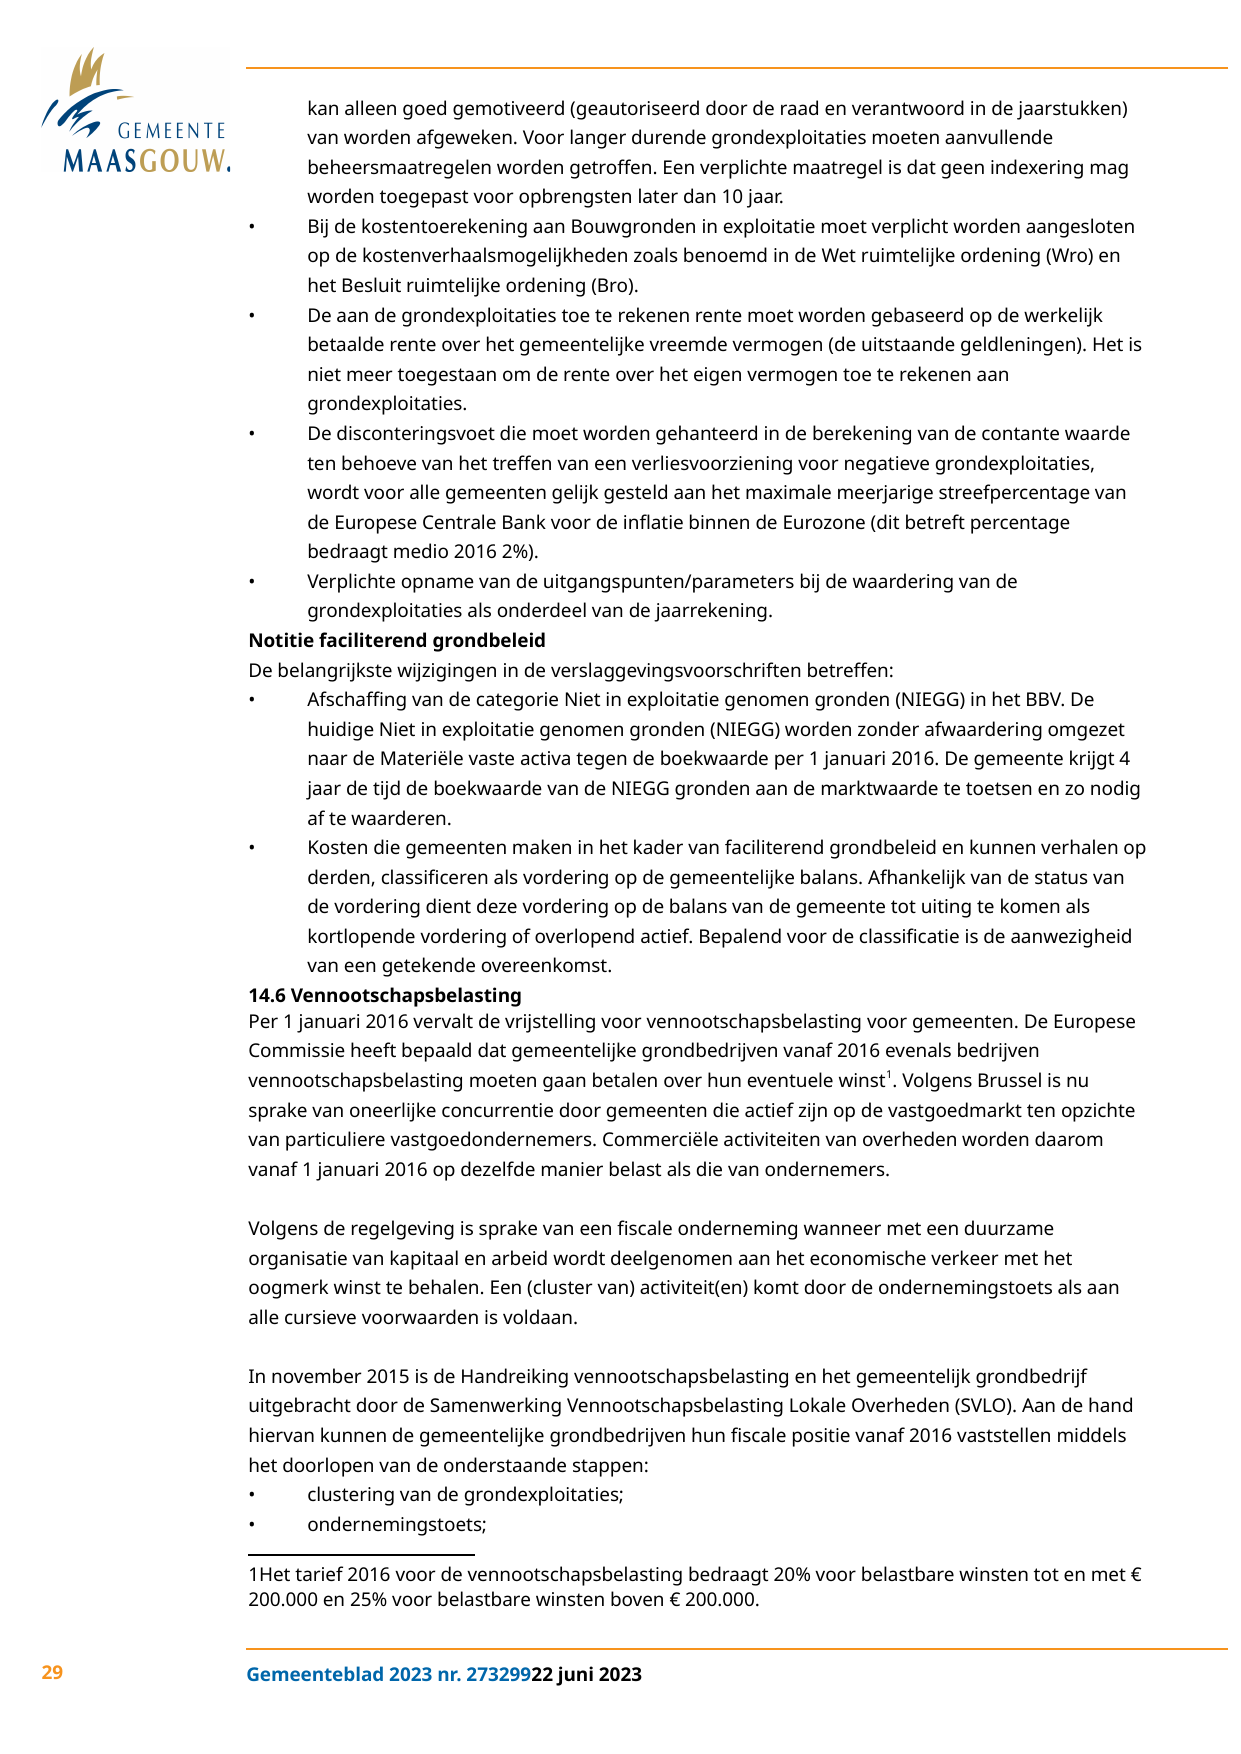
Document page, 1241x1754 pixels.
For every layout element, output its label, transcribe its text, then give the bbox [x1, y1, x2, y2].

list Bij de kostentoerekening aan Bouwgronden in exploitatie moet verplicht worden aangesloten op de kostenverhaalsmogelijkheden zoals benoemd in de Wet ruimtelijke ordening (Wro) en het Besluit ruimtelijke ordening (Bro). [248, 213, 1152, 298]
text De belangrijkste wijzigingen in de verslaggevingsvoorschriften betreffen: [248, 657, 1152, 683]
text Per 1 januari 2016 vervalt de vrijstelling voor vennootschapsbelasting voor gemeenten. De Europese Commissie heeft bepaald dat gemeentelijke grondbedrijven vanaf 2016 evenals bedrijven vennootschapsbelasting moeten gaan betalen over hun eventuele winst. Volgens Brussel is nu sprake van oneerlijke concurrentie door gemeenten die actief zijn op de vastgoedmarkt ten opzichte van particuliere vastgoedondernemers. Commerciële activiteiten van overheden worden daarom vanaf 1 januari 2016 op dezelfde manier belast als die van ondernemers. [248, 1008, 1152, 1182]
list De disconteringsvoet die moet worden gehanteerd in de berekening van de contante waarde ten behoeve van het treffen van een verliesvoorziening voor negatieve grondexploitaties, wordt voor alle gemeenten gelijk gesteld aan het maximale meerjarige streefpercentage van de Europese Centrale Bank voor de inflatie binnen de Eurozone (dit betreft percentage bedraagt medio 2016 2%). [248, 420, 1152, 564]
picture [41, 47, 231, 172]
text Het tarief 2016 voor de vennootschapsbelasting bedraagt 20% voor belastbare winsten tot en met € 200.000 en 25% voor belastbare winsten boven € 200.000. [248, 1561, 1152, 1612]
text Volgens de regelgeving is sprake van een fiscale onderneming wanneer met een duurzame organisatie van kapitaal en arbeid wordt deelgenomen aan het economische verkeer met het oogmerk winst te behalen. Een (cluster van) activiteit(en) komt door de ondernemingstoets als aan alle cursieve voorwaarden is voldaan. [248, 1215, 1152, 1329]
text Notitie faciliterend grondbeleid [248, 627, 1152, 653]
list Verplichte opname van de uitgangspunten/parameters bij de waardering van de grondexploitaties als onderdeel van de jaarrekening. [248, 568, 1152, 623]
list Kosten die gemeenten maken in het kader van faciliterend grondbeleid en kunnen verhalen op derden, classificeren als vordering op de gemeentelijke balans. Afhankelijk van de status van de vordering dient deze vordering op de balans van de gemeente tot uiting te komen als kortlopende vordering of overlopend actief. Bepalend voor de classificatie is de aanwezigheid van een getekende overeenkomst. [248, 834, 1152, 978]
text In november 2015 is de Handreiking vennootschapsbelasting en het gemeentelijk grondbedrijf uitgebracht door de Samenwerking Vennootschapsbelasting Lokale Overheden (SVLO). Aan de hand hiervan kunnen de gemeentelijke grondbedrijven hun fiscale positie vanaf 2016 vaststellen middels het doorlopen van de onderstaande stappen: [248, 1363, 1152, 1477]
text 14.6 Vennootschapsbelasting [248, 982, 1152, 1008]
list kan alleen goed gemotiveerd (geautoriseerd door de raad en verantwoord in de jaarstukken) van worden afgeweken. Voor langer durende grondexploitaties moeten aanvullende beheersmaatregelen worden getroffen. Een verplichte maatregel is dat geen indexering mag worden toegepast voor opbrengsten later dan 10 jaar. [248, 95, 1152, 209]
list ondernemingstoets; [248, 1511, 1152, 1537]
list De aan de grondexploitaties toe te rekenen rente moet worden gebaseerd op de werkelijk betaalde rente over het gemeentelijke vreemde vermogen (de uitstaande geldleningen). Het is niet meer toegestaan om de rente over het eigen vermogen toe te rekenen aan grondexploitaties. [248, 302, 1152, 416]
list clustering van de grondexploitaties; [248, 1481, 1152, 1507]
list Afschaffing van de categorie Niet in exploitatie genomen gronden (NIEGG) in het BBV. De huidige Niet in exploitatie genomen gronden (NIEGG) worden zonder afwaardering omgezet naar de Materiële vaste activa tegen de boekwaarde per 1 januari 2016. De gemeente krijgt 4 jaar de tijd de boekwaarde van de NIEGG gronden aan de marktwaarde te toetsen en zo nodig af te waarderen. [248, 686, 1152, 831]
